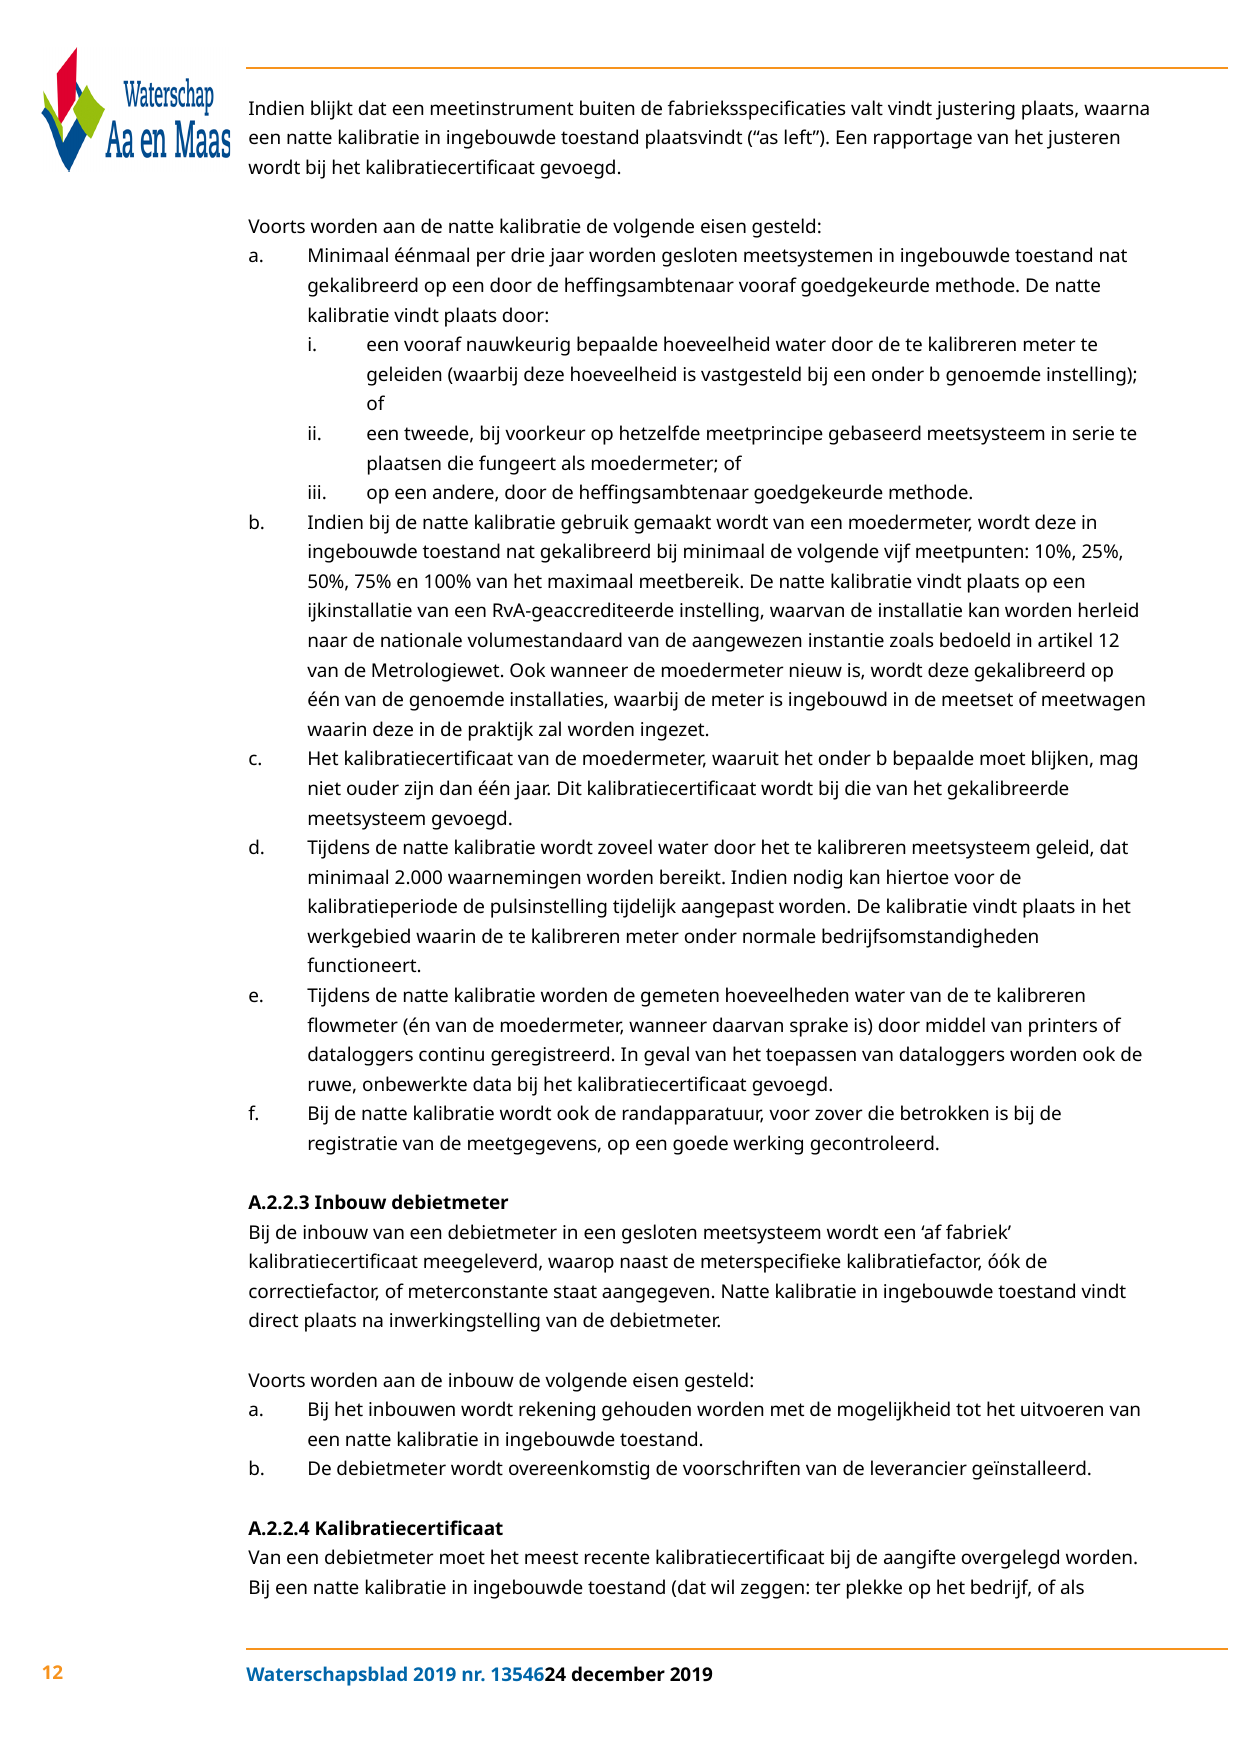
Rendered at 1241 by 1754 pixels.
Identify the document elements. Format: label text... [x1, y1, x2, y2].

list een tweede, bij voorkeur op hetzelfde meetprincipe gebaseerd meetsysteem in serie te plaatsen die fungeert als moedermeter; of [307, 420, 1152, 476]
list Bij de natte kalibratie wordt ook de randapparatuur, voor zover die betrokken is bij de registratie van de meetgegevens, op een goede werking gecontroleerd. [248, 1101, 1152, 1156]
list Minimaal éénmaal per drie jaar worden gesloten meetsystemen in ingebouwde toestand nat gekalibreerd op een door de heffingsambtenaar vooraf goedgekeurde methode. De natte kalibratie vindt plaats door: [248, 243, 1152, 328]
text Bij de inbouw van een debietmeter in een gesloten meetsysteem wordt een ‘af fabriek’ kalibratiecertificaat meegeleverd, waarop naast de meterspecifieke kalibratiefactor, óók de correctiefactor, of meterconstante staat aangegeven. Natte kalibratie in ingebouwde toestand vindt direct plaats na inwerkingstelling van de debietmeter. [248, 1219, 1152, 1333]
list De debietmeter wordt overeenkomstig de voorschriften van de leverancier geïnstalleerd. [248, 1456, 1152, 1481]
list Indien bij de natte kalibratie gebruik gemaakt wordt van een moedermeter, wordt deze in ingebouwde toestand nat gekalibreerd bij minimaal de volgende vijf meetpunten: 10%, 25%, 50%, 75% en 100% van het maximaal meetbereik. De natte kalibratie vindt plaats op een ijkinstallatie van een RvA-geaccrediteerde instelling, waarvan de installatie kan worden herleid naar de nationale volumestandaard van de aangewezen instantie zoals bedoeld in artikel 12 van de Metrologiewet. Ook wanneer de moedermeter nieuw is, wordt deze gekalibreerd op één van de genoemde installaties, waarbij de meter is ingebouwd in de meetset of meetwagen waarin deze in de praktijk zal worden ingezet. [248, 509, 1152, 742]
list Tijdens de natte kalibratie wordt zoveel water door het te kalibreren meetsysteem geleid, dat minimaal 2.000 waarnemingen worden bereikt. Indien nodig kan hiertoe voor de kalibratieperiode de pulsinstelling tijdelijk aangepast worden. De kalibratie vindt plaats in het werkgebied waarin de te kalibreren meter onder normale bedrijfsomstandigheden functioneert. [248, 834, 1152, 978]
text Indien blijkt dat een meetinstrument buiten de fabrieksspecificaties valt vindt justering plaats, waarna een natte kalibratie in ingebouwde toestand plaatsvindt (“as left”). Een rapportage van het justeren wordt bij het kalibratiecertificaat gevoegd. [248, 95, 1152, 180]
list een vooraf nauwkeurig bepaalde hoeveelheid water door de te kalibreren meter te geleiden (waarbij deze hoeveelheid is vastgesteld bij een onder b genoemde instelling); of [307, 331, 1152, 416]
text A.2.2.4 Kalibratiecertificaat [248, 1515, 1152, 1541]
text Van een debietmeter moet het meest recente kalibratiecertificaat bij de aangifte overgelegd worden. Bij een natte kalibratie in ingebouwde toestand (dat wil zeggen: ter plekke op het bedrijf, of als [248, 1544, 1152, 1600]
list Het kalibratiecertificaat van de moedermeter, waaruit het onder b bepaalde moet blijken, mag niet ouder zijn dan één jaar. Dit kalibratiecertificaat wordt bij die van het gekalibreerde meetsysteem gevoegd. [248, 746, 1152, 831]
text Voorts worden aan de inbouw de volgende eisen gesteld: [248, 1367, 1152, 1393]
text A.2.2.3 Inbouw debietmeter [248, 1189, 1152, 1215]
list op een andere, door de heffingsambtenaar goedgekeurde methode. [307, 479, 1152, 505]
text Voorts worden aan de natte kalibratie de volgende eisen gesteld: [248, 213, 1152, 239]
picture [41, 47, 231, 172]
list Tijdens de natte kalibratie worden de gemeten hoeveelheden water van de te kalibreren flowmeter (én van de moedermeter, wanneer daarvan sprake is) door middel van printers of dataloggers continu geregistreerd. In geval van het toepassen van dataloggers worden ook de ruwe, onbewerkte data bij het kalibratiecertificaat gevoegd. [248, 982, 1152, 1097]
list Bij het inbouwen wordt rekening gehouden worden met de mogelijkheid tot het uitvoeren van een natte kalibratie in ingebouwde toestand. [248, 1396, 1152, 1452]
